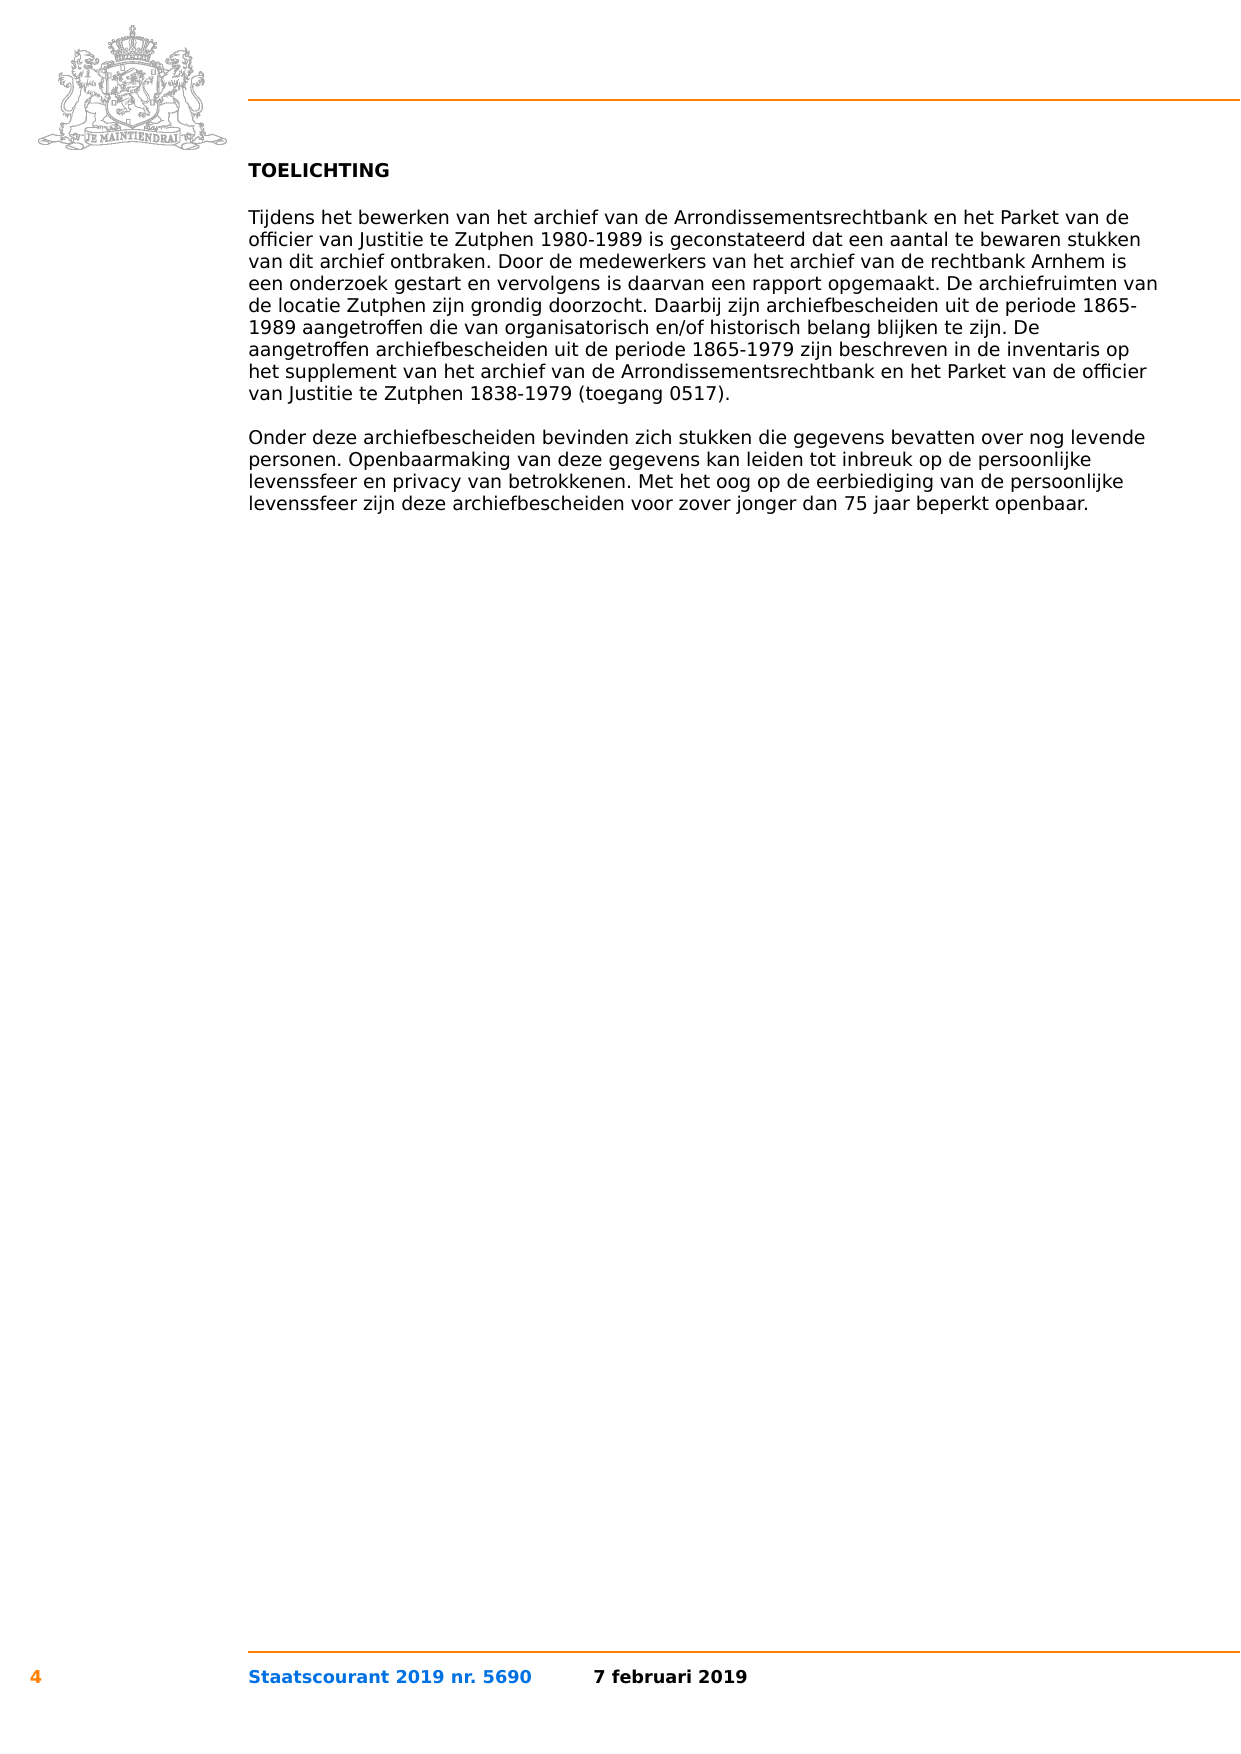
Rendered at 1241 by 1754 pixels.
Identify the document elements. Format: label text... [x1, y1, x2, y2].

text Tijdens het bewerken van het archief van de Arrondissementsrechtbank en het Parket van de officier van Justitie te Zutphen 1980-1989 is geconstateerd dat een aantal te bewaren stukken van dit archief ontbraken. Door de medewerkers van het archief van de rechtbank Arnhem is een onderzoek gestart en vervolgens is daarvan een rapport opgemaakt. De archiefruimten van de locatie Zutphen zijn grondig doorzocht. Daarbij zijn archiefbescheiden uit de periode 1865-1989 aangetroffen die van organisatorisch en/of historisch belang blijken te zijn. De aangetroffen archiefbescheiden uit de periode 1865-1979 zijn beschreven in de inventaris op het supplement van het archief van de Arrondissementsrechtbank en het Parket van de officier van Justitie te Zutphen 1838-1979 (toegang 0517). [248, 207, 1163, 405]
subtitle TOELICHTING [248, 160, 1163, 182]
text Onder deze archiefbescheiden bevinden zich stukken die gegevens bevatten over nog levende personen. Openbaarmaking van deze gegevens kan leiden tot inbreuk op de persoonlijke levenssfeer en privacy van betrokkenen. Met het oog op de eerbiediging van de persoonlijke levenssfeer zijn deze archiefbescheiden voor zover jonger dan 75 jaar beperkt openbaar. [248, 427, 1163, 514]
picture [38, 25, 227, 150]
